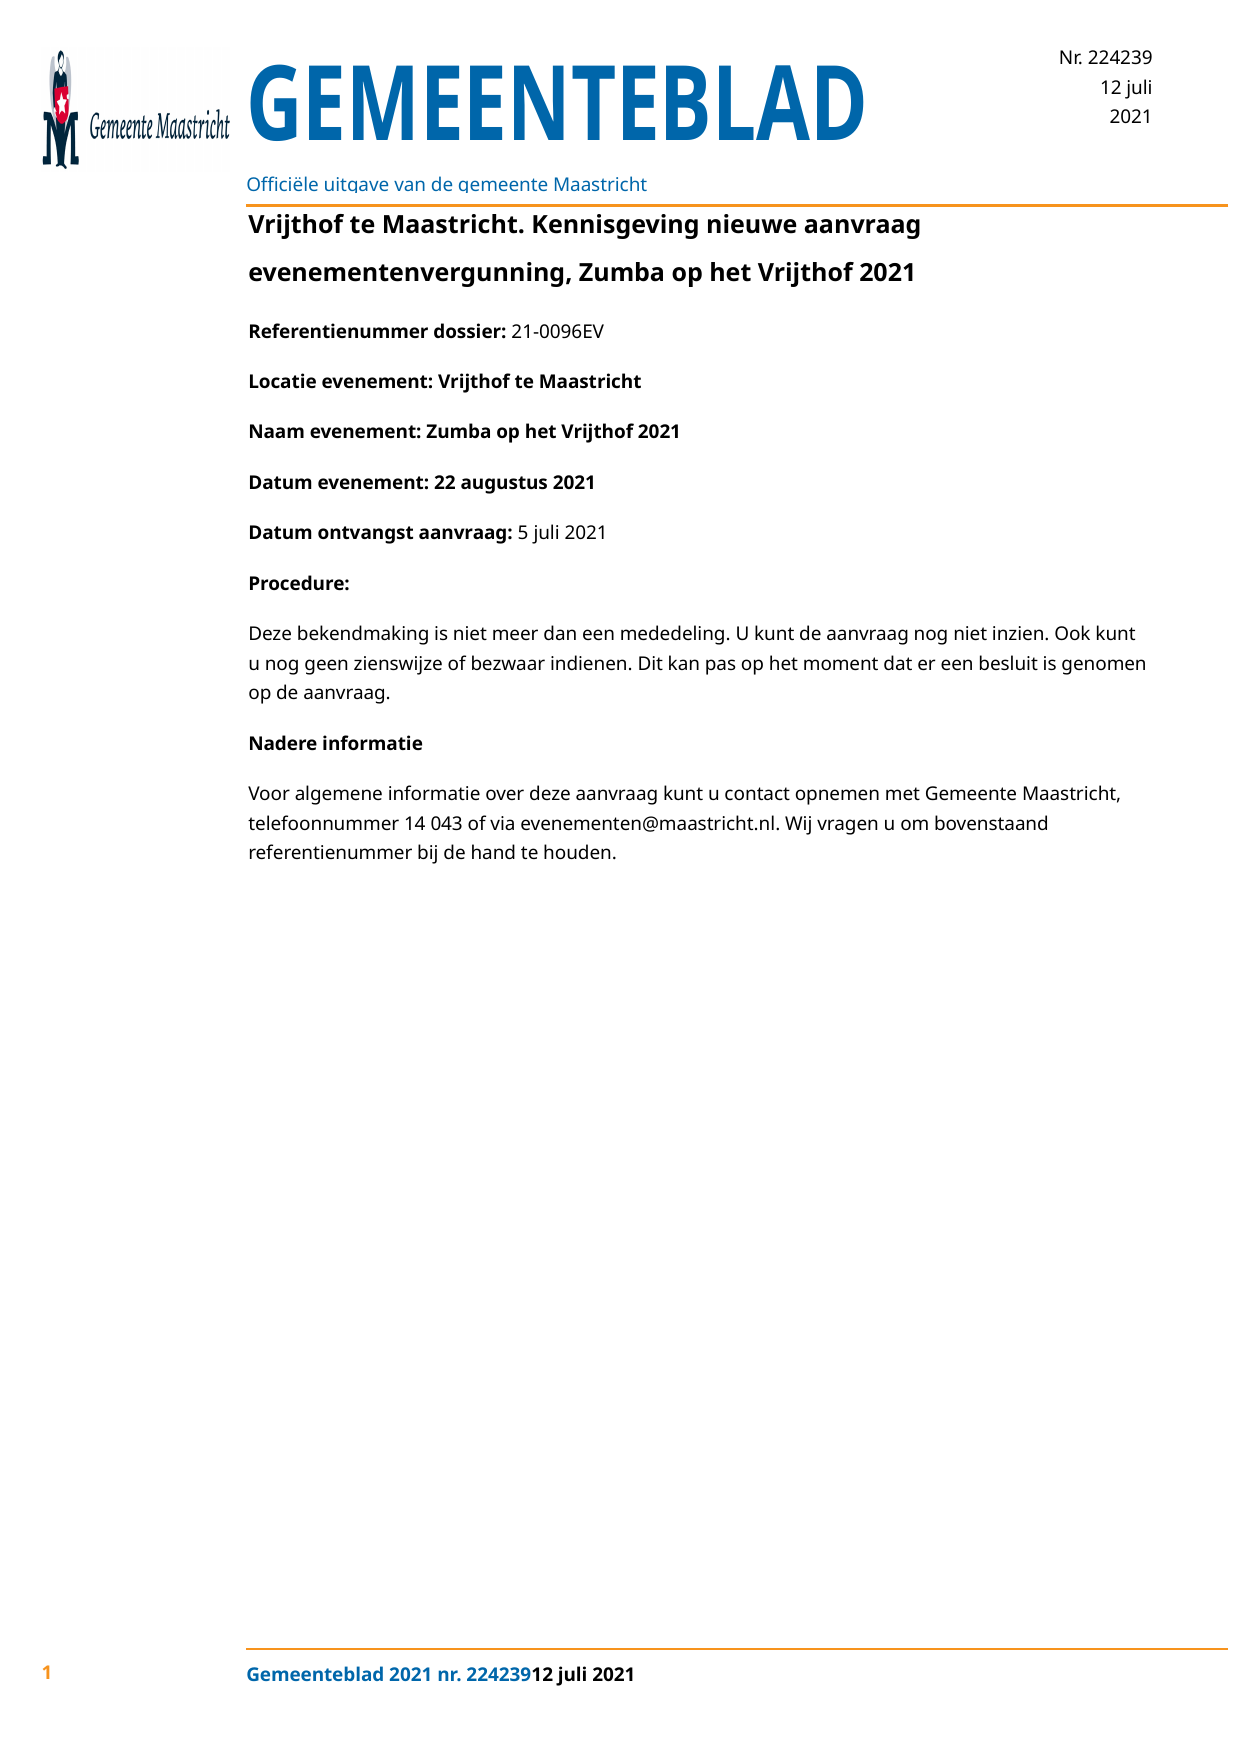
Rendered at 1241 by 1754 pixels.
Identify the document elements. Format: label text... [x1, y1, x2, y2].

text Deze bekendmaking is niet meer dan een mededeling. U kunt de aanvraag nog niet inzien. Ook kunt u nog geen zienswijze of bezwaar indienen. Dit kan pas op het moment dat er een besluit is genomen op de aanvraag. [248, 620, 1152, 705]
text Datum evenement: 22 augustus 2021 [248, 469, 1152, 495]
text Referentienummer dossier: 21-0096EV [248, 318, 1152, 344]
text Vrijthof te Maastricht. Kennisgeving nieuwe aanvraag evenementenvergunning, Zumba op het Vrijthof 2021 [248, 207, 1152, 288]
text Procedure: [248, 570, 1152, 596]
text Locatie evenement: Vrijthof te Maastricht [248, 368, 1152, 394]
text Nadere informatie [248, 730, 1152, 756]
text Datum ontvangst aanvraag: 5 juli 2021 [248, 519, 1152, 545]
text Naam evenement: Zumba op het Vrijthof 2021 [248, 419, 1152, 444]
picture [41, 47, 231, 172]
text Voor algemene informatie over deze aanvraag kunt u contact opnemen met Gemeente Maastricht, telefoonnummer 14 043 of via evenementen@maastricht.nl. Wij vragen u om bovenstaand referentienummer bij de hand te houden. [248, 780, 1152, 865]
